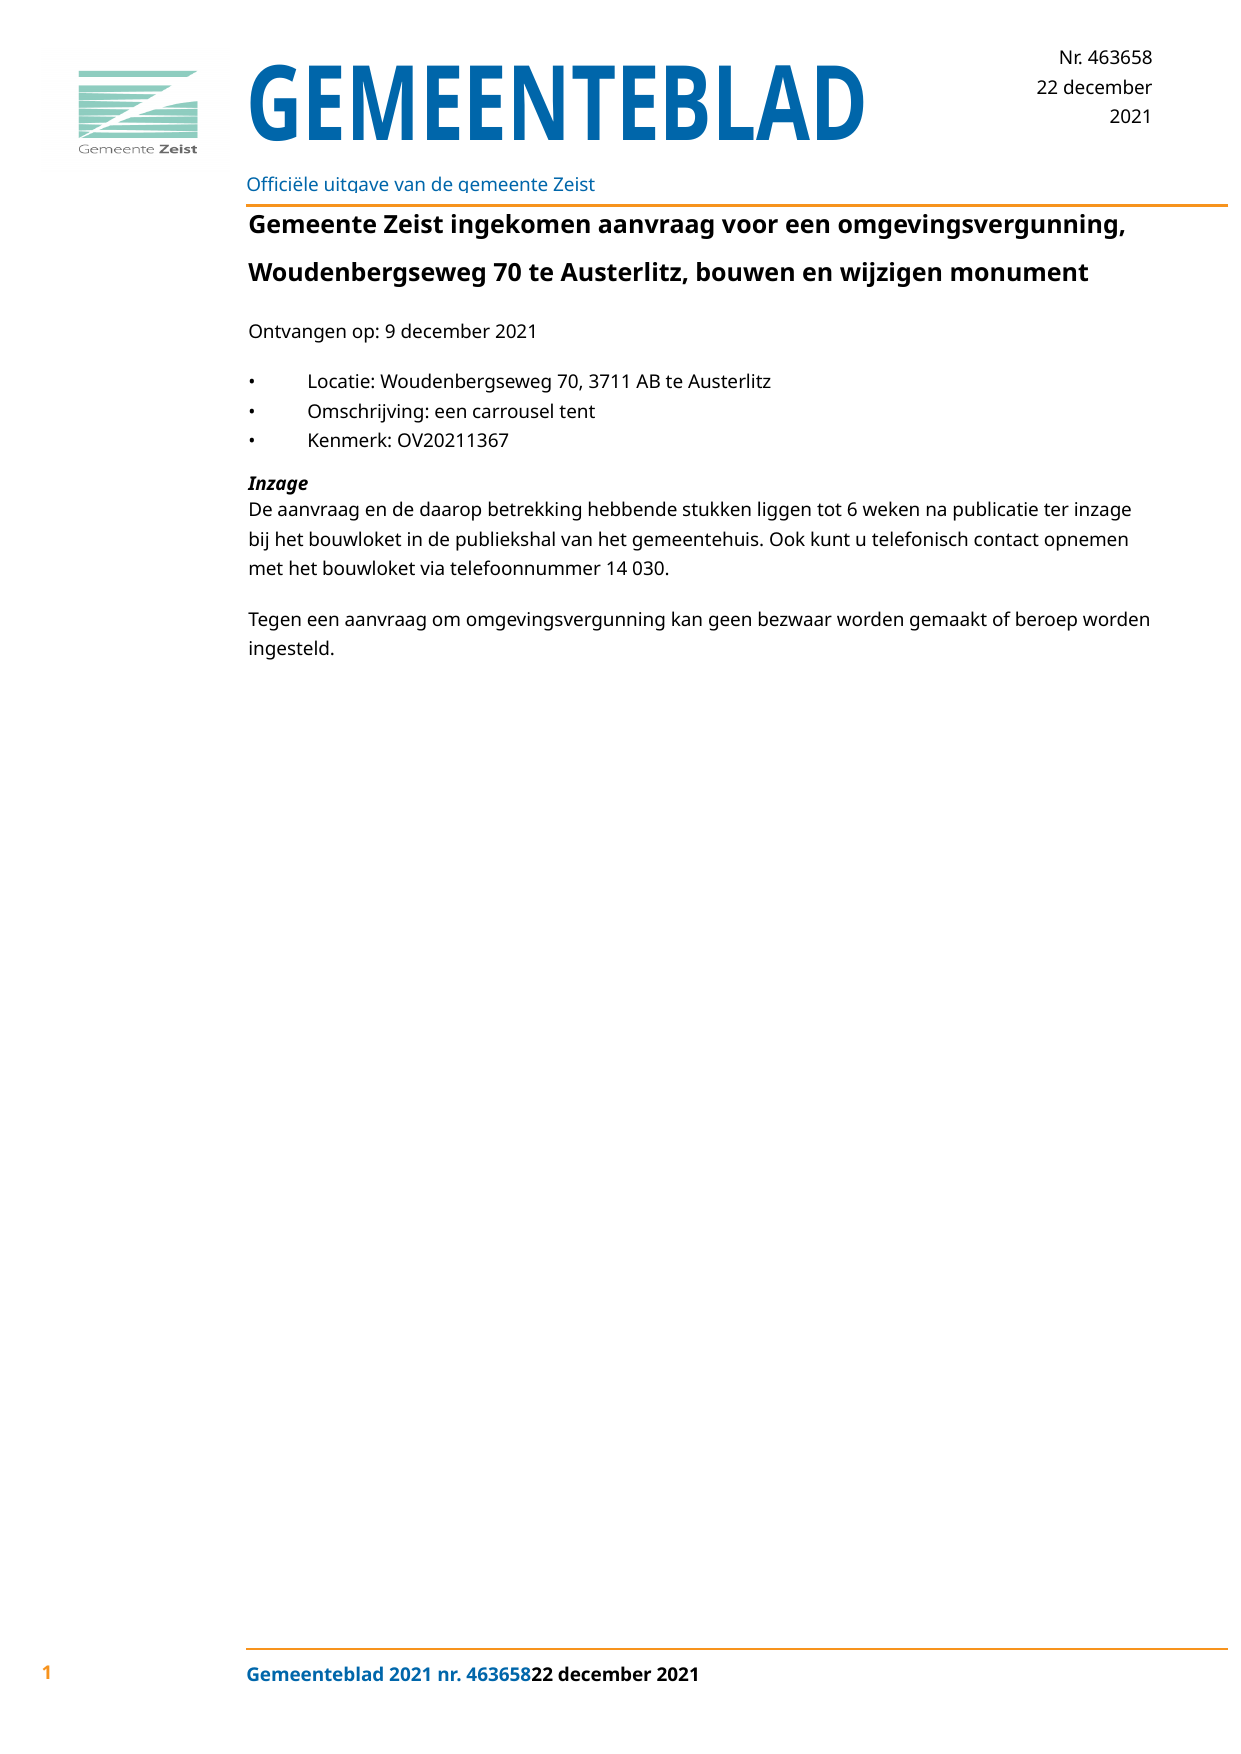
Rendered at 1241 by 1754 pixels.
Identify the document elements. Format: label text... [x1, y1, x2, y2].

picture [41, 47, 231, 172]
list Locatie: Woudenbergseweg 70, 3711 AB te Austerlitz [248, 368, 1152, 394]
text Gemeente Zeist ingekomen aanvraag voor een omgevingsvergunning, Woudenbergseweg 70 te Austerlitz, bouwen en wijzigen monument [248, 207, 1152, 288]
list Kenmerk: OV20211367 [248, 427, 1152, 453]
list Omschrijving: een carrousel tent [248, 398, 1152, 424]
text Ontvangen op: 9 december 2021 [248, 318, 1152, 344]
text Tegen een aanvraag om omgevingsvergunning kan geen bezwaar worden gemaakt of beroep worden ingesteld. [248, 606, 1152, 661]
text Inzage [248, 471, 1152, 496]
text De aanvraag en de daarop betrekking hebbende stukken liggen tot 6 weken na publicatie ter inzage bij het bouwloket in de publiekshal van het gemeentehuis. Ook kunt u telefonisch contact opnemen met het bouwloket via telefoonnummer 14 030. [248, 496, 1152, 581]
